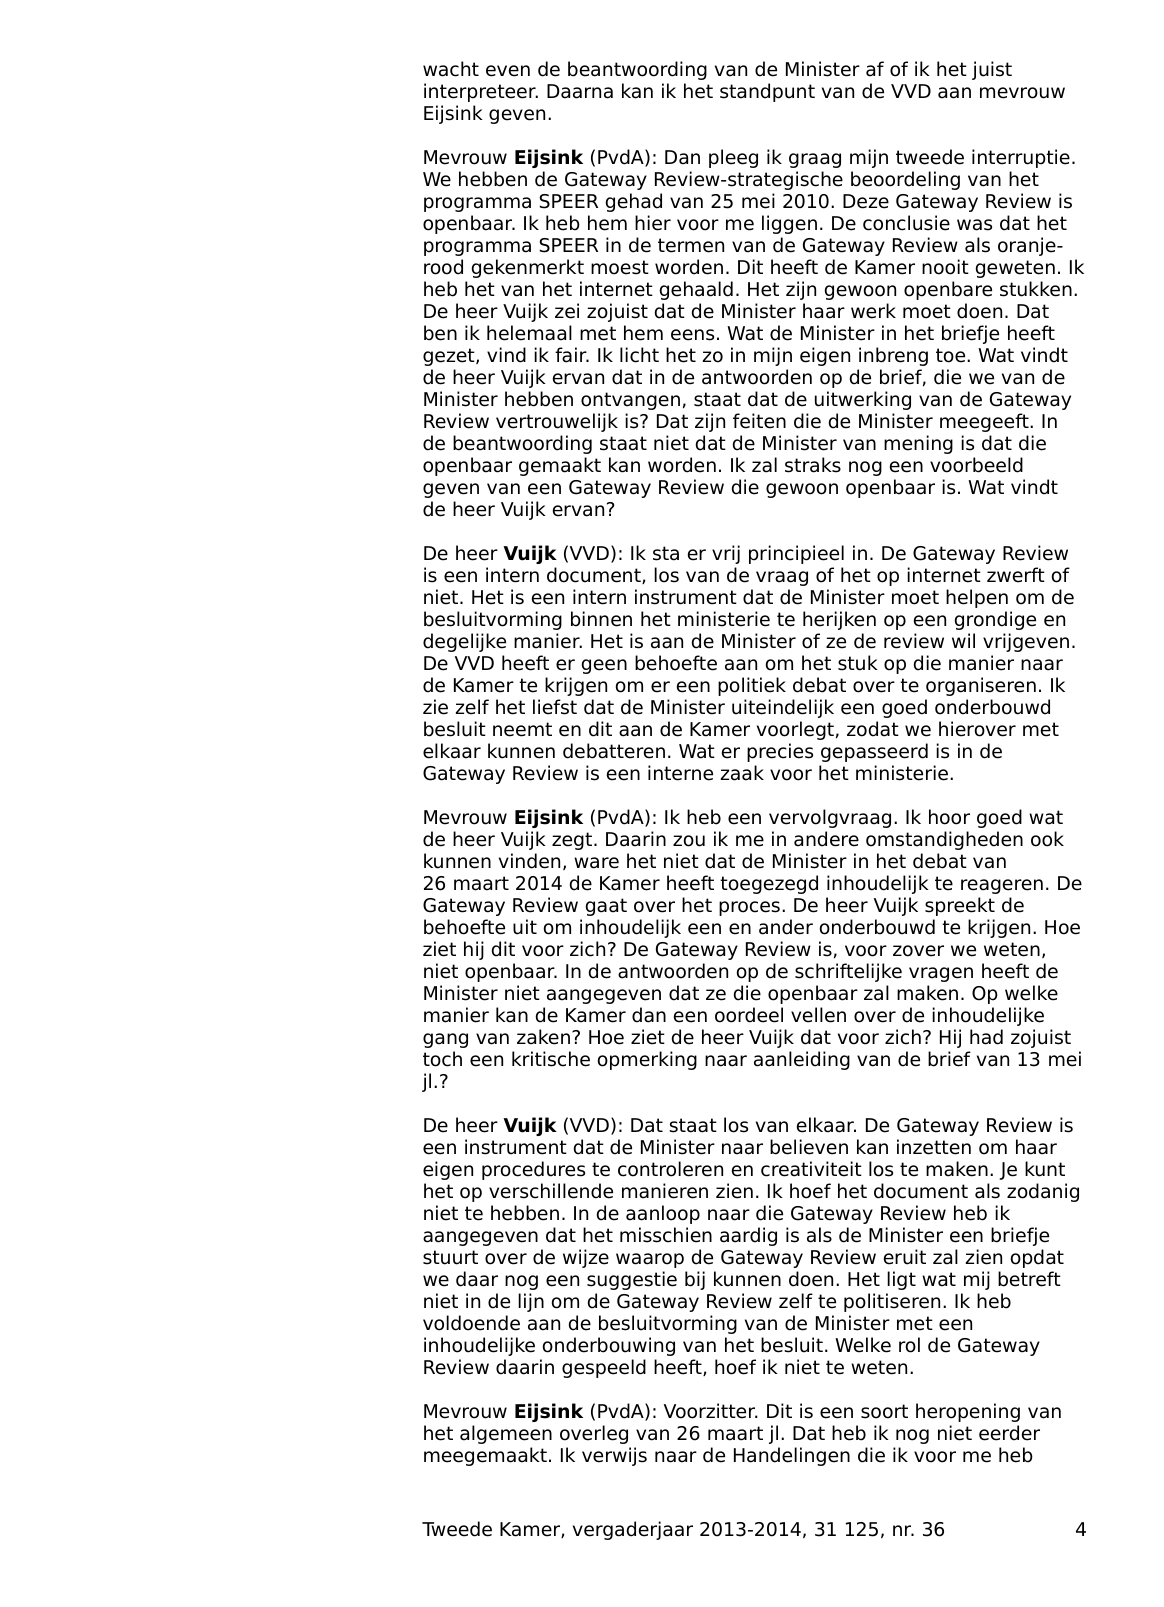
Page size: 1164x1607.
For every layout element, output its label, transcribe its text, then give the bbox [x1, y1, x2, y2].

text De heer Vuijk (VVD): Ik sta er vrij principieel in. De Gateway Review is een intern document, los van de vraag of het op internet zwerft of niet. Het is een intern instrument dat de Minister moet helpen om de besluitvorming binnen het ministerie te herijken op een grondige en degelijke manier. Het is aan de Minister of ze de review wil vrijgeven. De VVD heeft er geen behoefte aan om het stuk op die manier naar de Kamer te krijgen om er een politiek debat over te organiseren. Ik zie zelf het liefst dat de Minister uiteindelijk een goed onderbouwd besluit neemt en dit aan de Kamer voorlegt, zodat we hierover met elkaar kunnen debatteren. Wat er precies gepasseerd is in de Gateway Review is een interne zaak voor het ministerie. [422, 543, 1087, 785]
text Mevrouw Eijsink (PvdA): Ik heb een vervolgvraag. Ik hoor goed wat de heer Vuijk zegt. Daarin zou ik me in andere omstandigheden ook kunnen vinden, ware het niet dat de Minister in het debat van 26 maart 2014 de Kamer heeft toegezegd inhoudelijk te reageren. De Gateway Review gaat over het proces. De heer Vuijk spreekt de behoefte uit om inhoudelijk een en ander onderbouwd te krijgen. Hoe ziet hij dit voor zich? De Gateway Review is, voor zover we weten, niet openbaar. In de antwoorden op de schriftelijke vragen heeft de Minister niet aangegeven dat ze die openbaar zal maken. Op welke manier kan de Kamer dan een oordeel vellen over de inhoudelijke gang van zaken? Hoe ziet de heer Vuijk dat voor zich? Hij had zojuist toch een kritische opmerking naar aanleiding van de brief van 13 mei jl.? [422, 807, 1087, 1093]
text De heer Vuijk (VVD): Dat staat los van elkaar. De Gateway Review is een instrument dat de Minister naar believen kan inzetten om haar eigen procedures te controleren en creativiteit los te maken. Je kunt het op verschillende manieren zien. Ik hoef het document als zodanig niet te hebben. In de aanloop naar die Gateway Review heb ik aangegeven dat het misschien aardig is als de Minister een briefje stuurt over de wijze waarop de Gateway Review eruit zal zien opdat we daar nog een suggestie bij kunnen doen. Het ligt wat mij betreft niet in de lijn om de Gateway Review zelf te politiseren. Ik heb voldoende aan de besluitvorming van de Minister met een inhoudelijke onderbouwing van het besluit. Welke rol de Gateway Review daarin gespeeld heeft, hoef ik niet te weten. [422, 1115, 1087, 1379]
text Mevrouw Eijsink (PvdA): Voorzitter. Dit is een soort heropening van het algemeen overleg van 26 maart jl. Dat heb ik nog niet eerder meegemaakt. Ik verwijs naar de Handelingen die ik voor me heb [422, 1401, 1087, 1467]
text wacht even de beantwoording van de Minister af of ik het juist interpreteer. Daarna kan ik het standpunt van de VVD aan mevrouw Eijsink geven. [422, 59, 1087, 125]
text Mevrouw Eijsink (PvdA): Dan pleeg ik graag mijn tweede interruptie. We hebben de Gateway Review-strategische beoordeling van het programma SPEER gehad van 25 mei 2010. Deze Gateway Review is openbaar. Ik heb hem hier voor me liggen. De conclusie was dat het programma SPEER in de termen van de Gateway Review als oranje-rood gekenmerkt moest worden. Dit heeft de Kamer nooit geweten. Ik heb het van het internet gehaald. Het zijn gewoon openbare stukken. De heer Vuijk zei zojuist dat de Minister haar werk moet doen. Dat ben ik helemaal met hem eens. Wat de Minister in het briefje heeft gezet, vind ik fair. Ik licht het zo in mijn eigen inbreng toe. Wat vindt de heer Vuijk ervan dat in de antwoorden op de brief, die we van de Minister hebben ontvangen, staat dat de uitwerking van de Gateway Review vertrouwelijk is? Dat zijn feiten die de Minister meegeeft. In de beantwoording staat niet dat de Minister van mening is dat die openbaar gemaakt kan worden. Ik zal straks nog een voorbeeld geven van een Gateway Review die gewoon openbaar is. Wat vindt de heer Vuijk ervan? [422, 147, 1087, 521]
